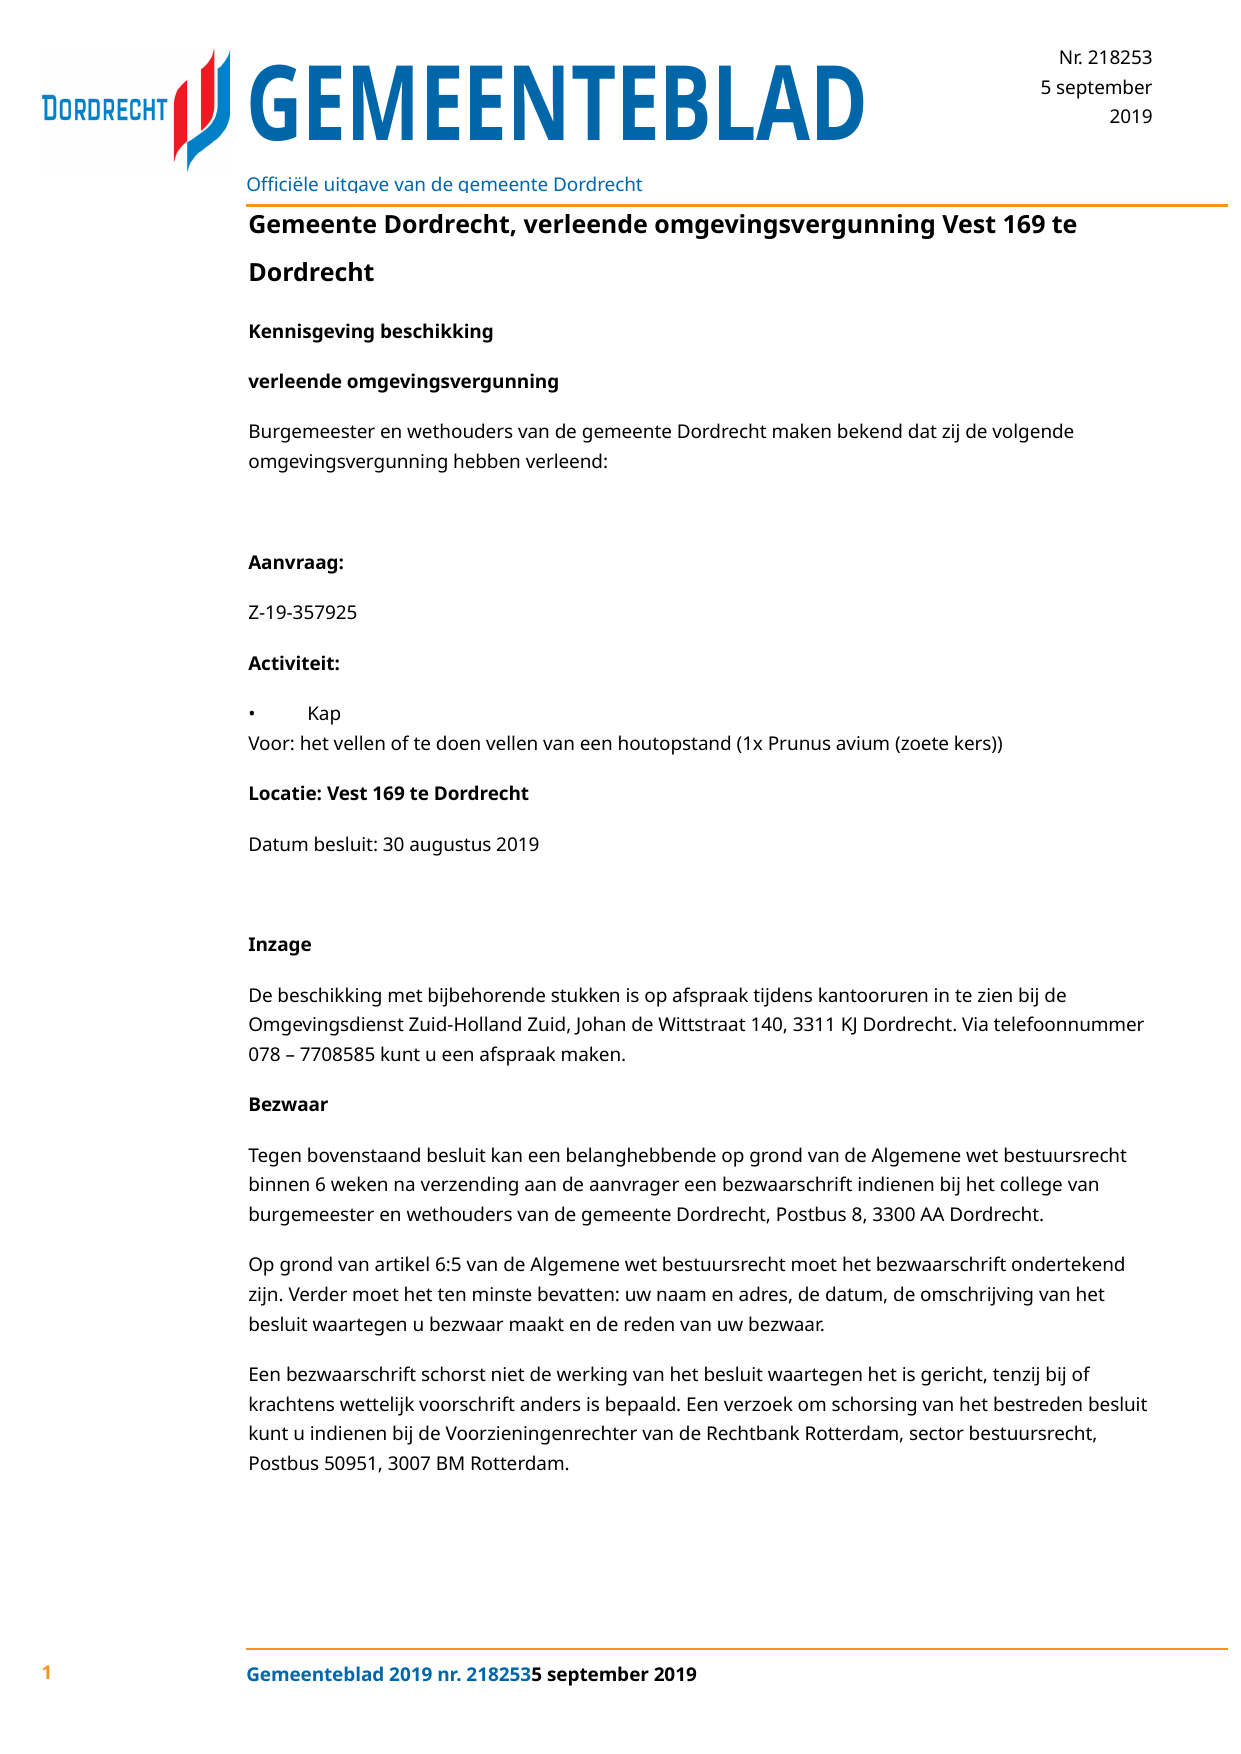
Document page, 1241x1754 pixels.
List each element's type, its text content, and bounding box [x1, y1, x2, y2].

text Burgemeester en wethouders van de gemeente Dordrecht maken bekend dat zij de volgende omgevingsvergunning hebben verleend: [248, 419, 1152, 474]
text Kennisgeving beschikking [248, 318, 1152, 344]
text De beschikking met bijbehorende stukken is op afspraak tijdens kantooruren in te zien bij de Omgevingsdienst Zuid-Holland Zuid, Johan de Wittstraat 140, 3311 KJ Dordrecht. Via telefoonnummer 078 – 7708585 kunt u een afspraak maken. [248, 982, 1152, 1067]
text Aanvraag: [248, 549, 1152, 575]
text Activiteit: [248, 650, 1152, 676]
text Z-19-357925 [248, 599, 1152, 625]
text Locatie: Vest 169 te Dordrecht [248, 780, 1152, 806]
list Kap [248, 700, 1152, 726]
text Gemeente Dordrecht, verleende omgevingsvergunning Vest 169 te Dordrecht [248, 207, 1152, 288]
text Bezwaar [248, 1092, 1152, 1117]
picture [41, 47, 231, 172]
text Datum besluit: 30 augustus 2019 [248, 831, 1152, 857]
text Op grond van artikel 6:5 van de Algemene wet bestuursrecht moet het bezwaarschrift ondertekend zijn. Verder moet het ten minste bevatten: uw naam en adres, de datum, de omschrijving van het besluit waartegen u bezwaar maakt en de reden van uw bezwaar. [248, 1252, 1152, 1337]
text verleende omgevingsvergunning [248, 368, 1152, 394]
text Een bezwaarschrift schorst niet de werking van het besluit waartegen het is gericht, tenzij bij of krachtens wettelijk voorschrift anders is bepaald. Een verzoek om schorsing van het bestreden besluit kunt u indienen bij de Voorzieningenrechter van de Rechtbank Rotterdam, sector bestuursrecht, Postbus 50951, 3007 BM Rotterdam. [248, 1361, 1152, 1476]
text Voor: het vellen of te doen vellen van een houtopstand (1x Prunus avium (zoete kers)) [248, 730, 1152, 756]
text Tegen bovenstaand besluit kan een belanghebbende op grond van de Algemene wet bestuursrecht binnen 6 weken na verzending aan de aanvrager een bezwaarschrift indienen bij het college van burgemeester en wethouders van de gemeente Dordrecht, Postbus 8, 3300 AA Dordrecht. [248, 1142, 1152, 1227]
text Inzage [248, 932, 1152, 957]
